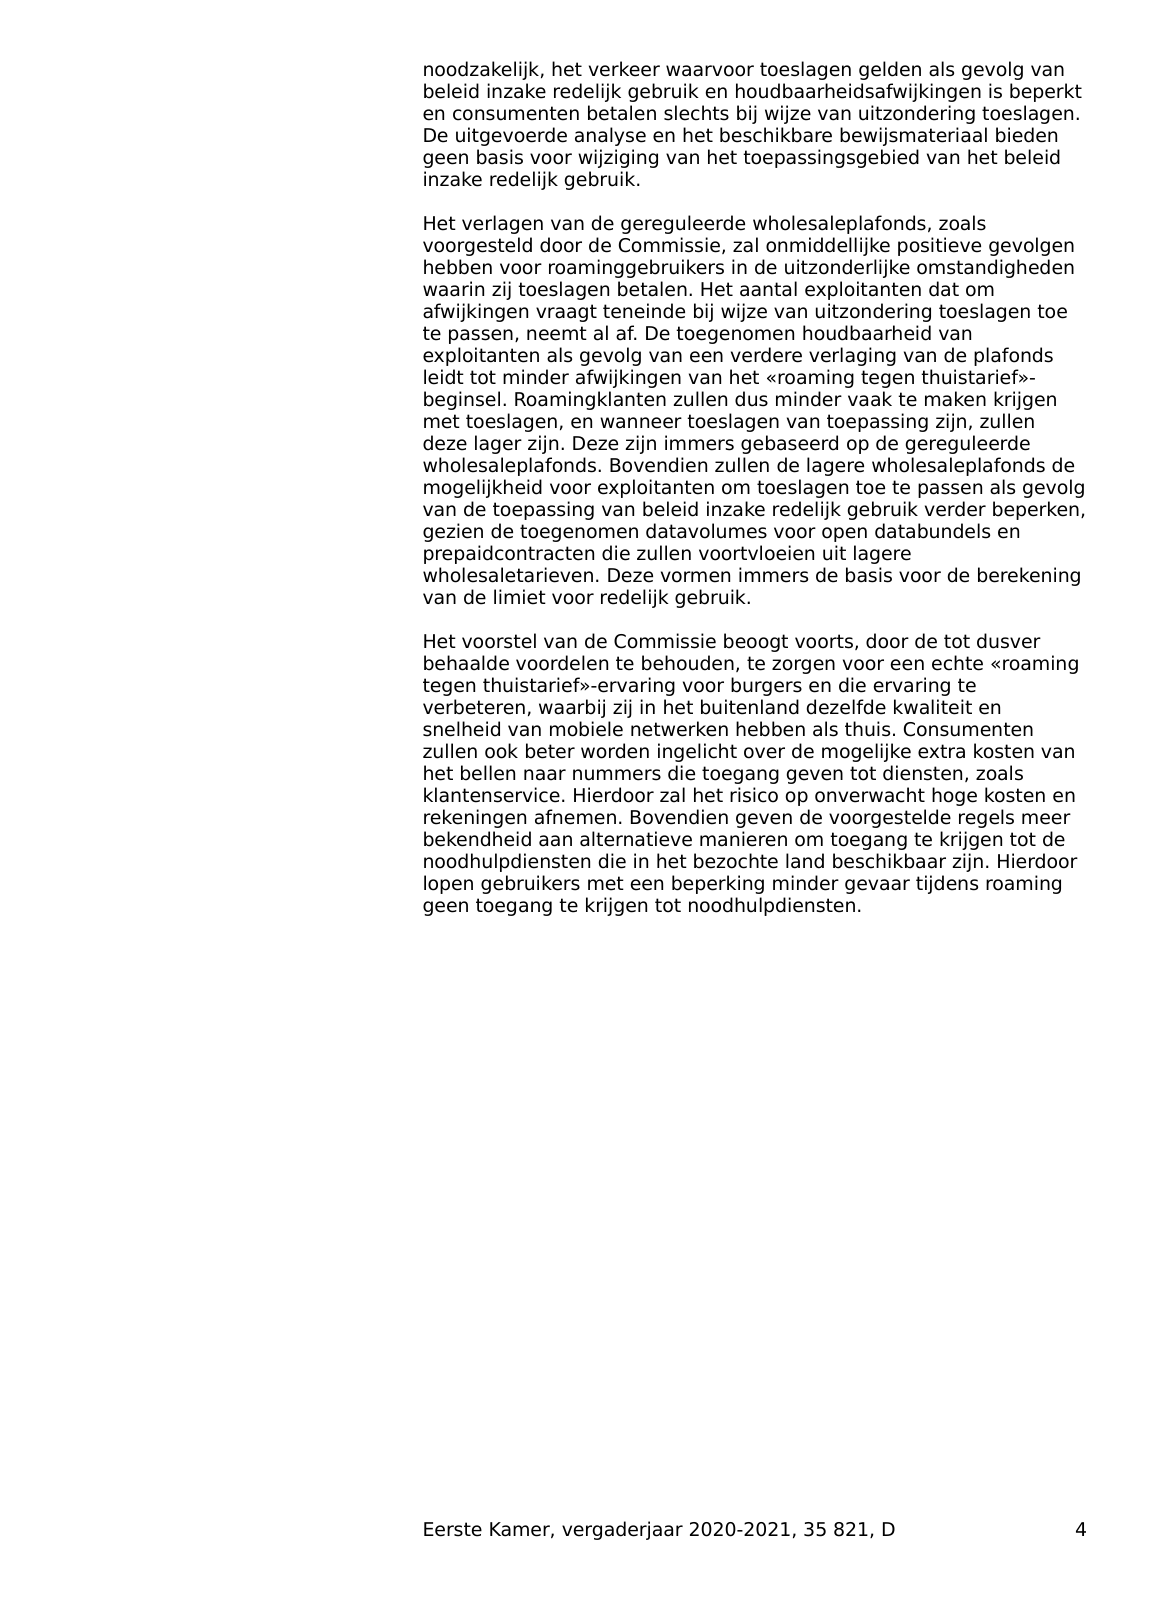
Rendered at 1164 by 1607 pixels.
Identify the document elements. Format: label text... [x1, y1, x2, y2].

text Het voorstel van de Commissie beoogt voorts, door de tot dusver behaalde voordelen te behouden, te zorgen voor een echte «roaming tegen thuistarief»-ervaring voor burgers en die ervaring te verbeteren, waarbij zij in het buitenland dezelfde kwaliteit en snelheid van mobiele netwerken hebben als thuis. Consumenten zullen ook beter worden ingelicht over de mogelijke extra kosten van het bellen naar nummers die toegang geven tot diensten, zoals klantenservice. Hierdoor zal het risico op onverwacht hoge kosten en rekeningen afnemen. Bovendien geven de voorgestelde regels meer bekendheid aan alternatieve manieren om toegang te krijgen tot de noodhulpdiensten die in het bezochte land beschikbaar zijn. Hierdoor lopen gebruikers met een beperking minder gevaar tijdens roaming geen toegang te krijgen tot noodhulpdiensten. [422, 631, 1087, 917]
text Het verlagen van de gereguleerde wholesaleplafonds, zoals voorgesteld door de Commissie, zal onmiddellijke positieve gevolgen hebben voor roaminggebruikers in de uitzonderlijke omstandigheden waarin zij toeslagen betalen. Het aantal exploitanten dat om afwijkingen vraagt teneinde bij wijze van uitzondering toeslagen toe te passen, neemt al af. De toegenomen houdbaarheid van exploitanten als gevolg van een verdere verlaging van de plafonds leidt tot minder afwijkingen van het «roaming tegen thuistarief»-beginsel. Roamingklanten zullen dus minder vaak te maken krijgen met toeslagen, en wanneer toeslagen van toepassing zijn, zullen deze lager zijn. Deze zijn immers gebaseerd op de gereguleerde wholesaleplafonds. Bovendien zullen de lagere wholesaleplafonds de mogelijkheid voor exploitanten om toeslagen toe te passen als gevolg van de toepassing van beleid inzake redelijk gebruik verder beperken, gezien de toegenomen datavolumes voor open databundels en prepaidcontracten die zullen voortvloeien uit lagere wholesaletarieven. Deze vormen immers de basis voor de berekening van de limiet voor redelijk gebruik. [422, 213, 1087, 609]
text noodzakelijk, het verkeer waarvoor toeslagen gelden als gevolg van beleid inzake redelijk gebruik en houdbaarheidsafwijkingen is beperkt en consumenten betalen slechts bij wijze van uitzondering toeslagen. De uitgevoerde analyse en het beschikbare bewijsmateriaal bieden geen basis voor wijziging van het toepassingsgebied van het beleid inzake redelijk gebruik. [422, 59, 1087, 191]
